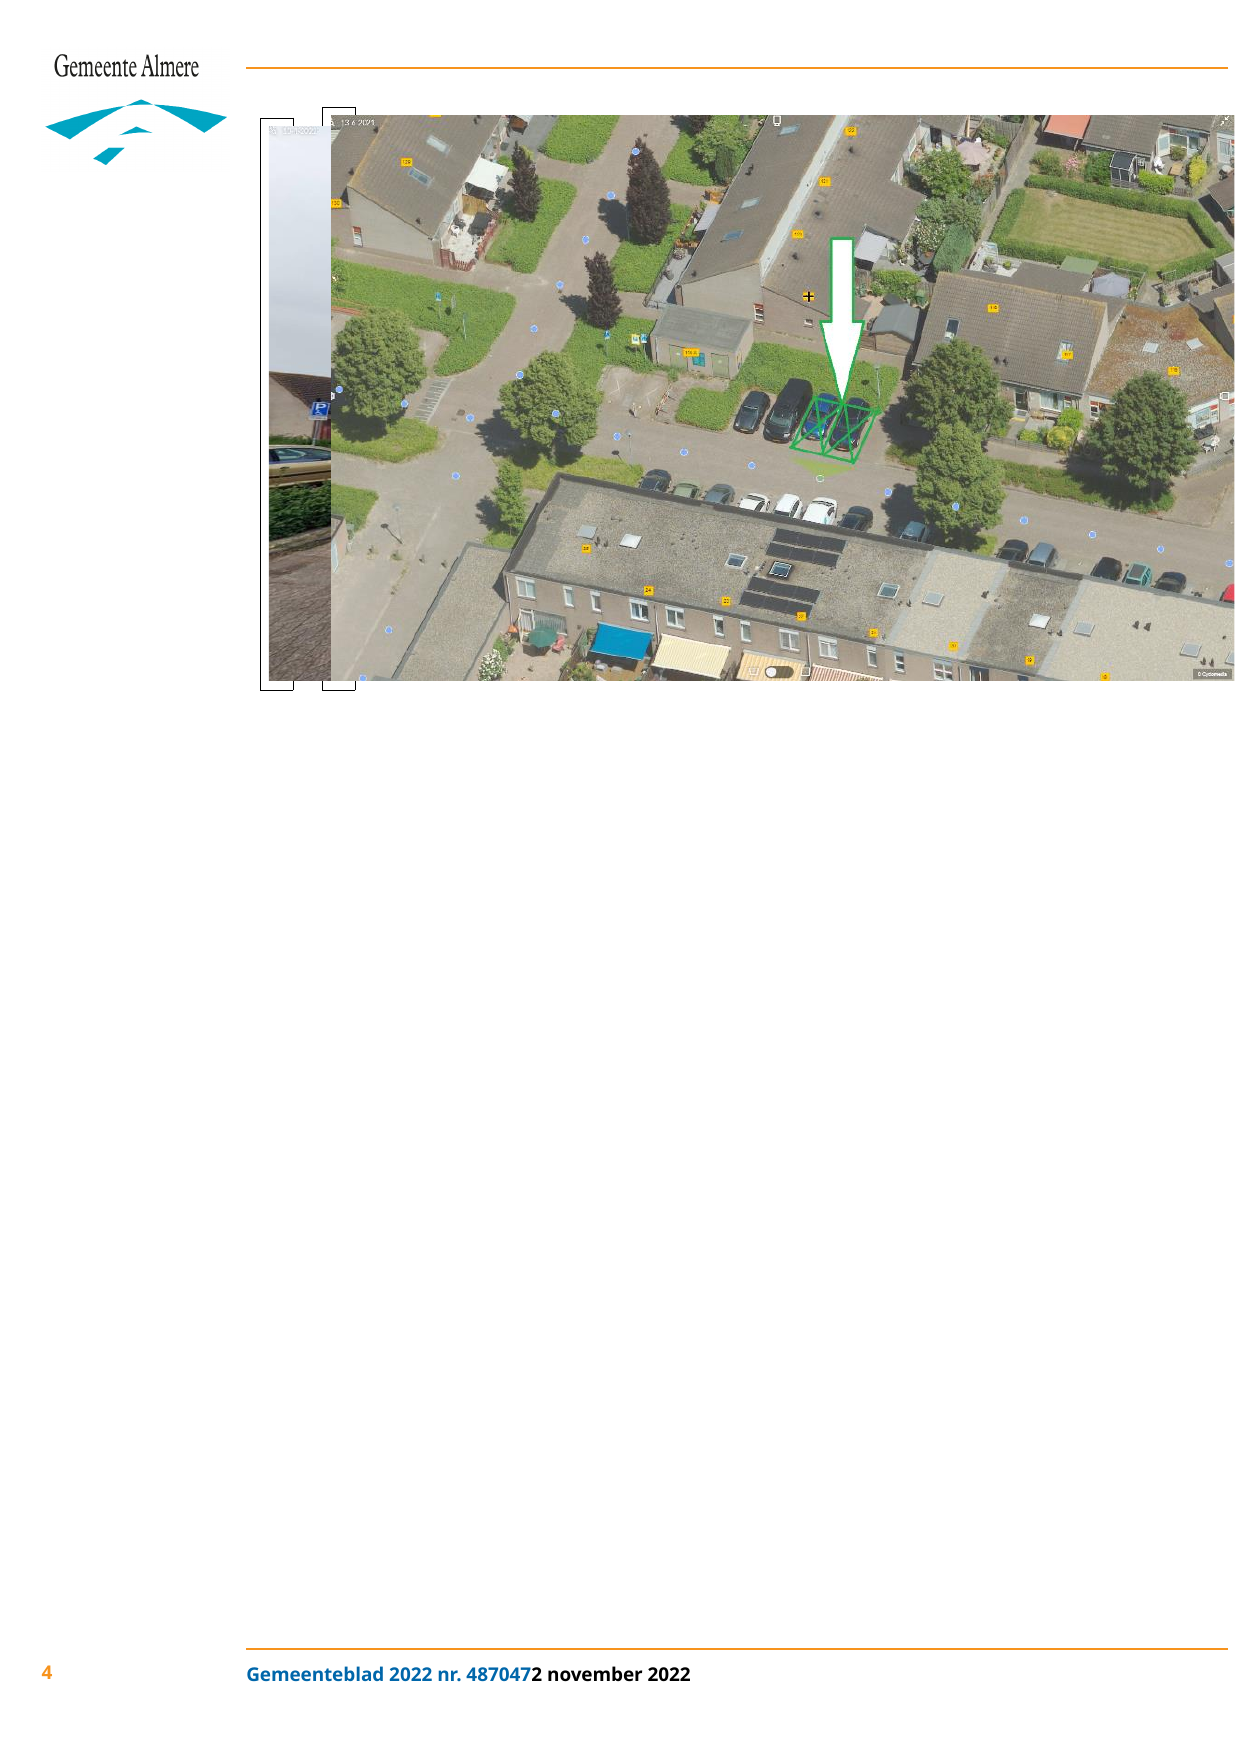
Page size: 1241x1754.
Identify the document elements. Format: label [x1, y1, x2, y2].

picture [41, 47, 231, 172]
picture [268, 115, 1235, 681]
